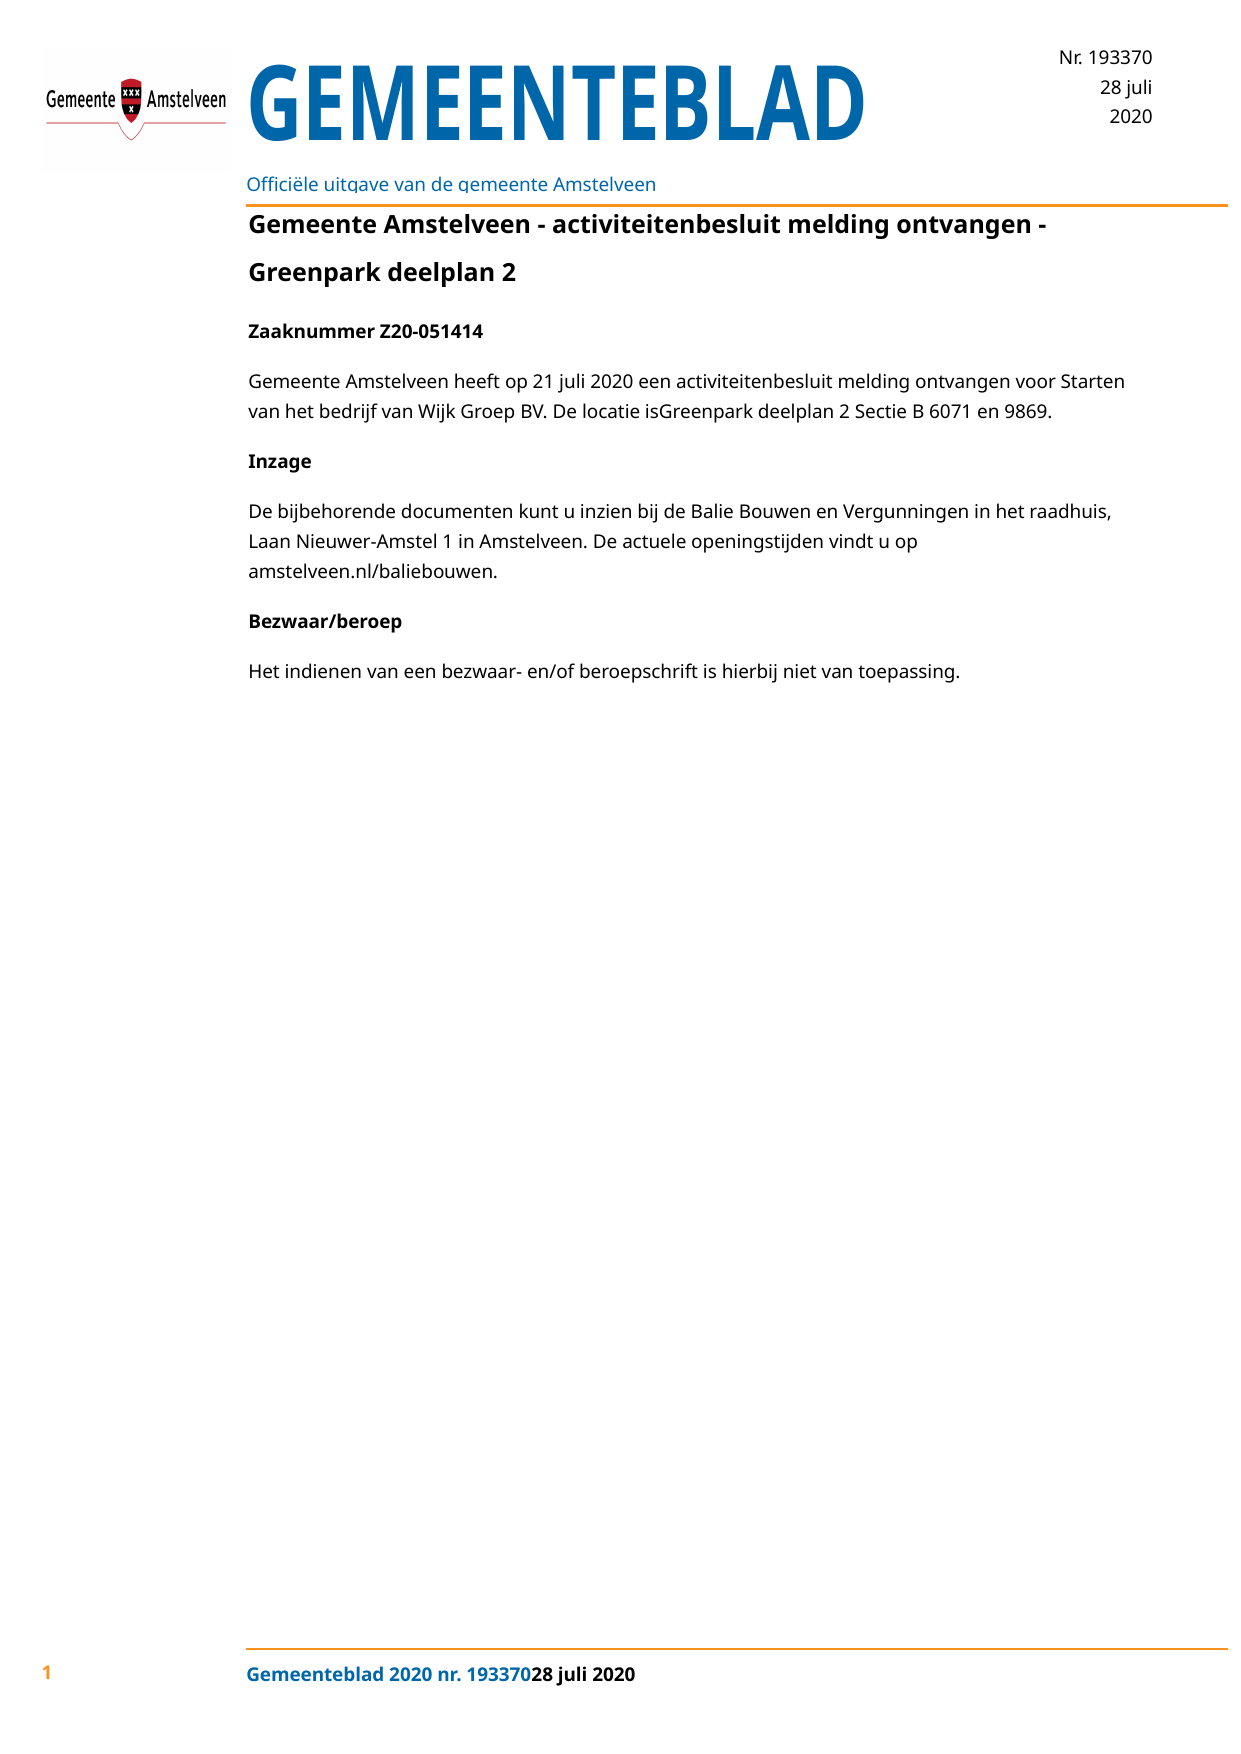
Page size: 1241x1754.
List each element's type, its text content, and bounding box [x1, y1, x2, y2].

text Inzage [248, 448, 1152, 474]
text Gemeente Amstelveen - activiteitenbesluit melding ontvangen - Greenpark deelplan 2 [248, 207, 1152, 288]
text Gemeente Amstelveen heeft op 21 juli 2020 een activiteitenbesluit melding ontvangen voor Starten van het bedrijf van Wijk Groep BV. De locatie isGreenpark deelplan 2 Sectie B 6071 en 9869. [248, 368, 1152, 424]
text Zaaknummer Z20-051414 [248, 318, 1152, 344]
text Bezwaar/beroep [248, 608, 1152, 634]
picture [41, 47, 231, 172]
text De bijbehorende documenten kunt u inzien bij de Balie Bouwen en Vergunningen in het raadhuis, Laan Nieuwer-Amstel 1 in Amstelveen. De actuele openingstijden vindt u op amstelveen.nl/baliebouwen. [248, 499, 1152, 584]
text Het indienen van een bezwaar- en/of beroepschrift is hierbij niet van toepassing. [248, 659, 1152, 684]
